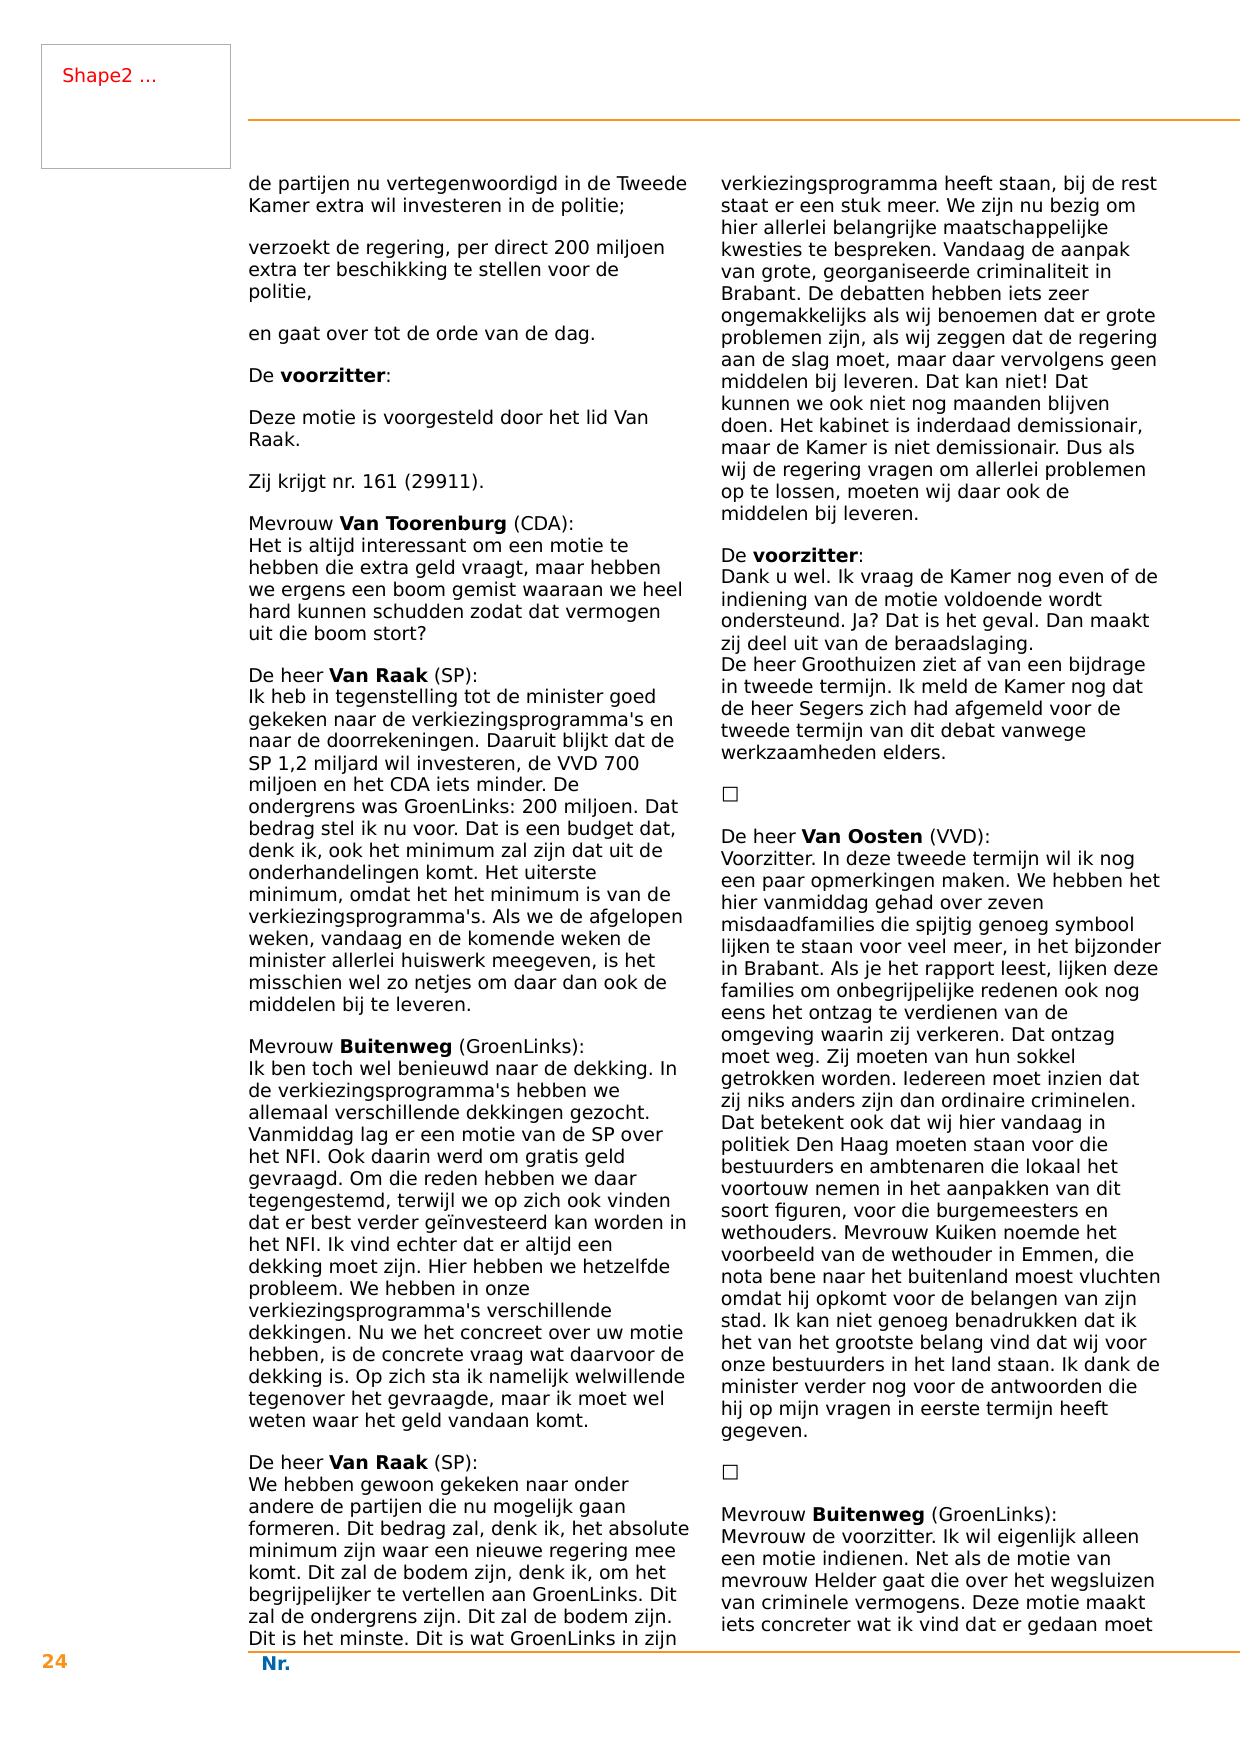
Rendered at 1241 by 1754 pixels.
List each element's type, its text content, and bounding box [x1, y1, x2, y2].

text Mevrouw Van Toorenburg (CDA): [248, 513, 691, 534]
text Het is altijd interessant om een motie te hebben die extra geld vraagt, maar hebben we ergens een boom gemist waaraan we heel hard kunnen schudden zodat dat vermogen uit die boom stort? [248, 534, 691, 644]
text Mevrouw Buitenweg (GroenLinks): [721, 1504, 1163, 1526]
text De heer Groothuizen ziet af van een bijdrage in tweede termijn. Ik meld de Kamer nog dat de heer Segers zich had afgemeld voor de tweede termijn van dit debat vanwege werkzaamheden elders. [721, 654, 1163, 764]
text verkiezingsprogramma heeft staan, bij de rest staat er een stuk meer. We zijn nu bezig om hier allerlei belangrijke maatschappelijke kwesties te bespreken. Vandaag de aanpak van grote, georganiseerde criminaliteit in Brabant. De debatten hebben iets zeer ongemakkelijks als wij benoemen dat er grote problemen zijn, als wij zeggen dat de regering aan de slag moet, maar daar vervolgens geen middelen bij leveren. Dat kan niet! Dat kunnen we ook niet nog maanden blijven doen. Het kabinet is inderdaad demissionair, maar de Kamer is niet demissionair. Dus als wij de regering vragen om allerlei problemen op te lossen, moeten wij daar ook de middelen bij leveren. [721, 173, 1163, 524]
text De voorzitter: [248, 365, 691, 387]
text De heer Van Oosten (VVD): [721, 826, 1163, 848]
text de partijen nu vertegenwoordigd in de Tweede Kamer extra wil investeren in de politie; [248, 173, 691, 217]
text Mevrouw de voorzitter. Ik wil eigenlijk alleen een motie indienen. Net als de motie van mevrouw Helder gaat die over het wegsluizen van criminele vermogens. Deze motie maakt iets concreter wat ik vind dat er gedaan moet [721, 1526, 1163, 1636]
text Ik heb in tegenstelling tot de minister goed gekeken naar de verkiezingsprogramma's en naar de doorrekeningen. Daaruit blijkt dat de SP 1,2 miljard wil investeren, de VVD 700 miljoen en het CDA iets minder. De ondergrens was GroenLinks: 200 miljoen. Dat bedrag stel ik nu voor. Dat is een budget dat, denk ik, ook het minimum zal zijn dat uit de onderhandelingen komt. Het uiterste minimum, omdat het het minimum is van de verkiezingsprogramma's. Als we de afgelopen weken, vandaag en de komende weken de minister allerlei huiswerk meegeven, is het misschien wel zo netjes om daar dan ook de middelen bij te leveren. [248, 686, 691, 1016]
text De heer Van Raak (SP): [248, 1452, 691, 1474]
text Deze motie is voorgesteld door het lid Van Raak. [248, 407, 691, 451]
text Zij krijgt nr. 161 (29911). [248, 471, 691, 493]
text De voorzitter: [721, 544, 1163, 566]
text Dank u wel. Ik vraag de Kamer nog even of de indiening van de motie voldoende wordt ondersteund. Ja? Dat is het geval. Dan maakt zij deel uit van de beraadslaging. [721, 566, 1163, 654]
text Ik ben toch wel benieuwd naar de dekking. In de verkiezingsprogramma's hebben we allemaal verschillende dekkingen gezocht. Vanmiddag lag er een motie van de SP over het NFI. Ook daarin werd om gratis geld gevraagd. Om die reden hebben we daar tegengestemd, terwijl we op zich ook vinden dat er best verder geïnvesteerd kan worden in het NFI. Ik vind echter dat er altijd een dekking moet zijn. Hier hebben we hetzelfde probleem. We hebben in onze verkiezingsprogramma's verschillende dekkingen. Nu we het concreet over uw motie hebben, is de concrete vraag wat daarvoor de dekking is. Op zich sta ik namelijk welwillende tegenover het gevraagde, maar ik moet wel weten waar het geld vandaan komt. [248, 1058, 691, 1432]
text We hebben gewoon gekeken naar onder andere de partijen die nu mogelijk gaan formeren. Dit bedrag zal, denk ik, het absolute minimum zijn waar een nieuwe regering mee komt. Dit zal de bodem zijn, denk ik, om het begrijpelijker te vertellen aan GroenLinks. Dit zal de ondergrens zijn. Dit zal de bodem zijn. Dit is het minste. Dit is wat GroenLinks in zijn [248, 1474, 691, 1649]
text Mevrouw Buitenweg (GroenLinks): [248, 1036, 691, 1058]
text ⬜ [721, 1462, 1163, 1484]
text Voorzitter. In deze tweede termijn wil ik nog een paar opmerkingen maken. We hebben het hier vanmiddag gehad over zeven misdaadfamilies die spijtig genoeg symbool lijken te staan voor veel meer, in het bijzonder in Brabant. Als je het rapport leest, lijken deze families om onbegrijpelijke redenen ook nog eens het ontzag te verdienen van de omgeving waarin zij verkeren. Dat ontzag moet weg. Zij moeten van hun sokkel getrokken worden. Iedereen moet inzien dat zij niks anders zijn dan ordinaire criminelen. Dat betekent ook dat wij hier vandaag in politiek Den Haag moeten staan voor die bestuurders en ambtenaren die lokaal het voortouw nemen in het aanpakken van dit soort figuren, voor die burgemeesters en wethouders. Mevrouw Kuiken noemde het voorbeeld van de wethouder in Emmen, die nota bene naar het buitenland moest vluchten omdat hij opkomt voor de belangen van zijn stad. Ik kan niet genoeg benadrukken dat ik het van het grootste belang vind dat wij voor onze bestuurders in het land staan. Ik dank de minister verder nog voor de antwoorden die hij op mijn vragen in eerste termijn heeft gegeven. [721, 848, 1163, 1442]
text en gaat over tot de orde van de dag. [248, 323, 691, 345]
text verzoekt de regering, per direct 200 miljoen extra ter beschikking te stellen voor de politie, [248, 237, 691, 303]
text ⬜ [721, 784, 1163, 806]
text De heer Van Raak (SP): [248, 664, 691, 686]
